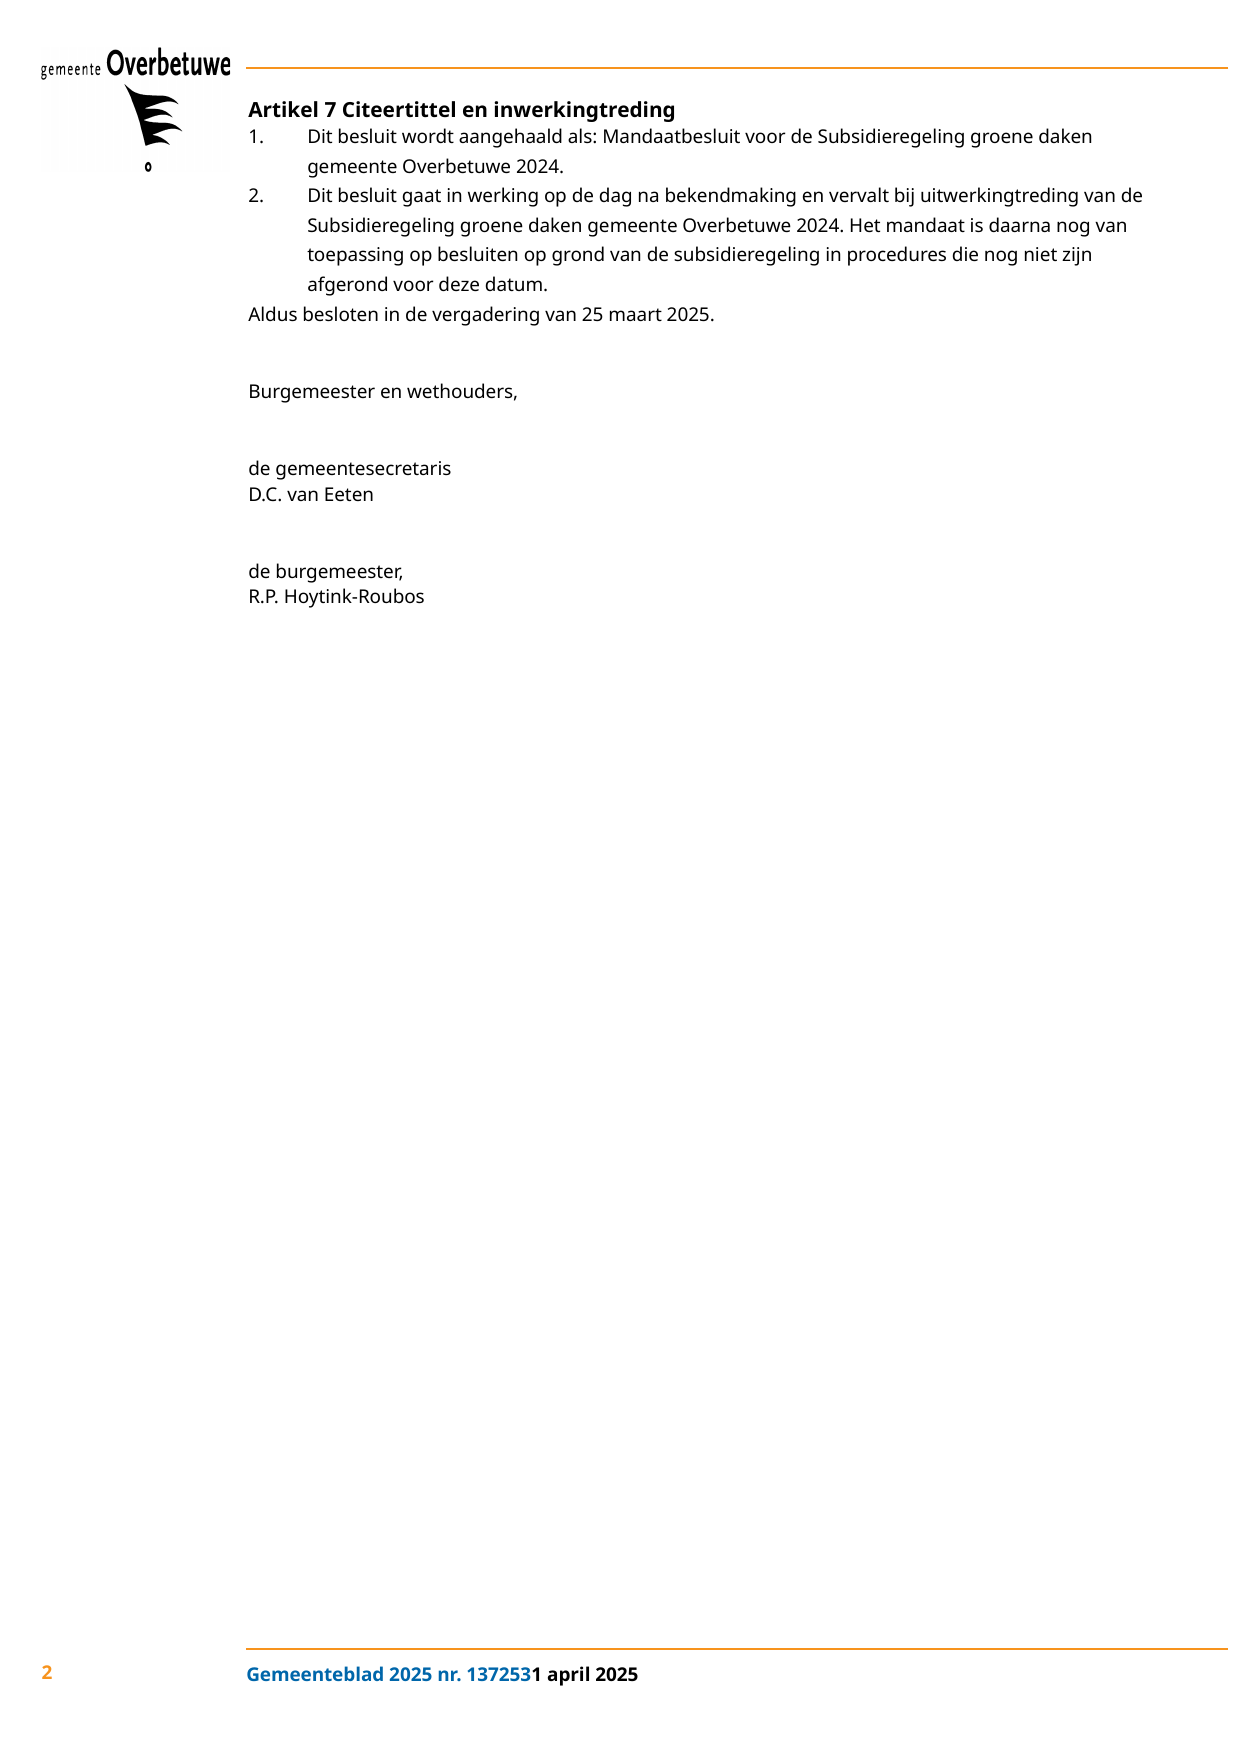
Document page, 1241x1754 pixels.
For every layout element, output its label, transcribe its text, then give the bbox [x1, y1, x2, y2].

text de gemeentesecretaris [248, 455, 1152, 481]
text Aldus besloten in de vergadering van 25 maart 2025. [248, 301, 1152, 326]
text Artikel 7 Citeertittel en inwerkingtreding [248, 95, 1152, 123]
list Dit besluit wordt aangehaald als: Mandaatbesluit voor de Subsidieregeling groene daken gemeente Overbetuwe 2024. [248, 123, 1152, 178]
text D.C. van Eeten [248, 481, 1152, 507]
text Burgemeester en wethouders, [248, 378, 1152, 404]
text R.P. Hoytink-Roubos [248, 584, 1152, 609]
text de burgemeester, [248, 558, 1152, 584]
list Dit besluit gaat in werking op de dag na bekendmaking en vervalt bij uitwerkingtreding van de Subsidieregeling groene daken gemeente Overbetuwe 2024. Het mandaat is daarna nog van toepassing op besluiten op grond van de subsidieregeling in procedures die nog niet zijn afgerond voor deze datum. [248, 182, 1152, 297]
picture [41, 47, 231, 172]
